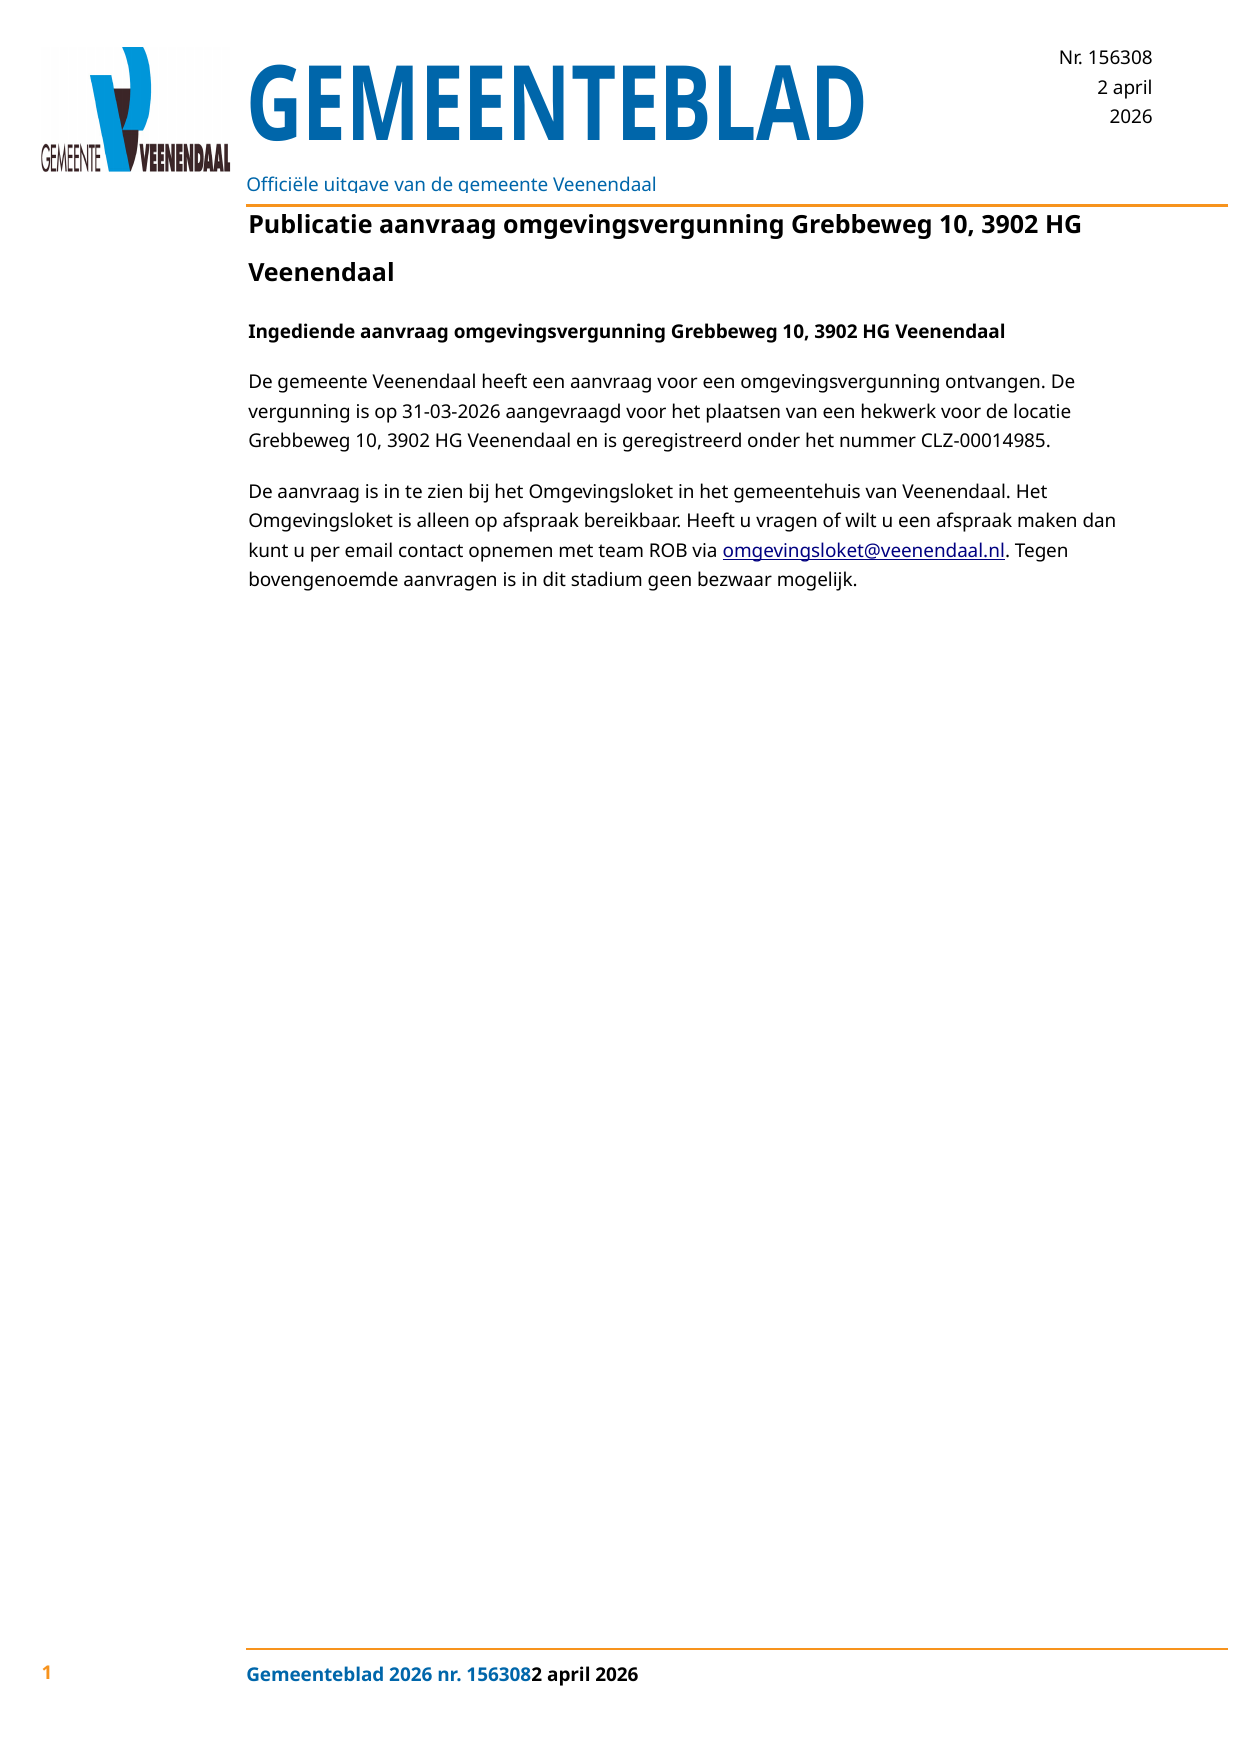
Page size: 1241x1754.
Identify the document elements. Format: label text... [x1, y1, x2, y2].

picture [41, 47, 130, 172]
picture [123, 47, 231, 172]
text Ingediende aanvraag omgevingsvergunning Grebbeweg 10, 3902 HG Veenendaal [248, 318, 1152, 344]
text De aanvraag is in te zien bij het Omgevingsloket in het gemeentehuis van Veenendaal. Het Omgevingsloket is alleen op afspraak bereikbaar. Heeft u vragen of wilt u een afspraak maken dan kunt u per email contact opnemen met team ROB via omgevingsloket@veenendaal.nl. Tegen bovengenoemde aanvragen is in dit stadium geen bezwaar mogelijk. [248, 478, 1152, 592]
text De gemeente Veenendaal heeft een aanvraag voor een omgevingsvergunning ontvangen. De vergunning is op 31-03-2026 aangevraagd voor het plaatsen van een hekwerk voor de locatie Grebbeweg 10, 3902 HG Veenendaal en is geregistreerd onder het nummer CLZ-00014985. [248, 368, 1152, 453]
text Publicatie aanvraag omgevingsvergunning Grebbeweg 10, 3902 HG Veenendaal [248, 207, 1152, 288]
